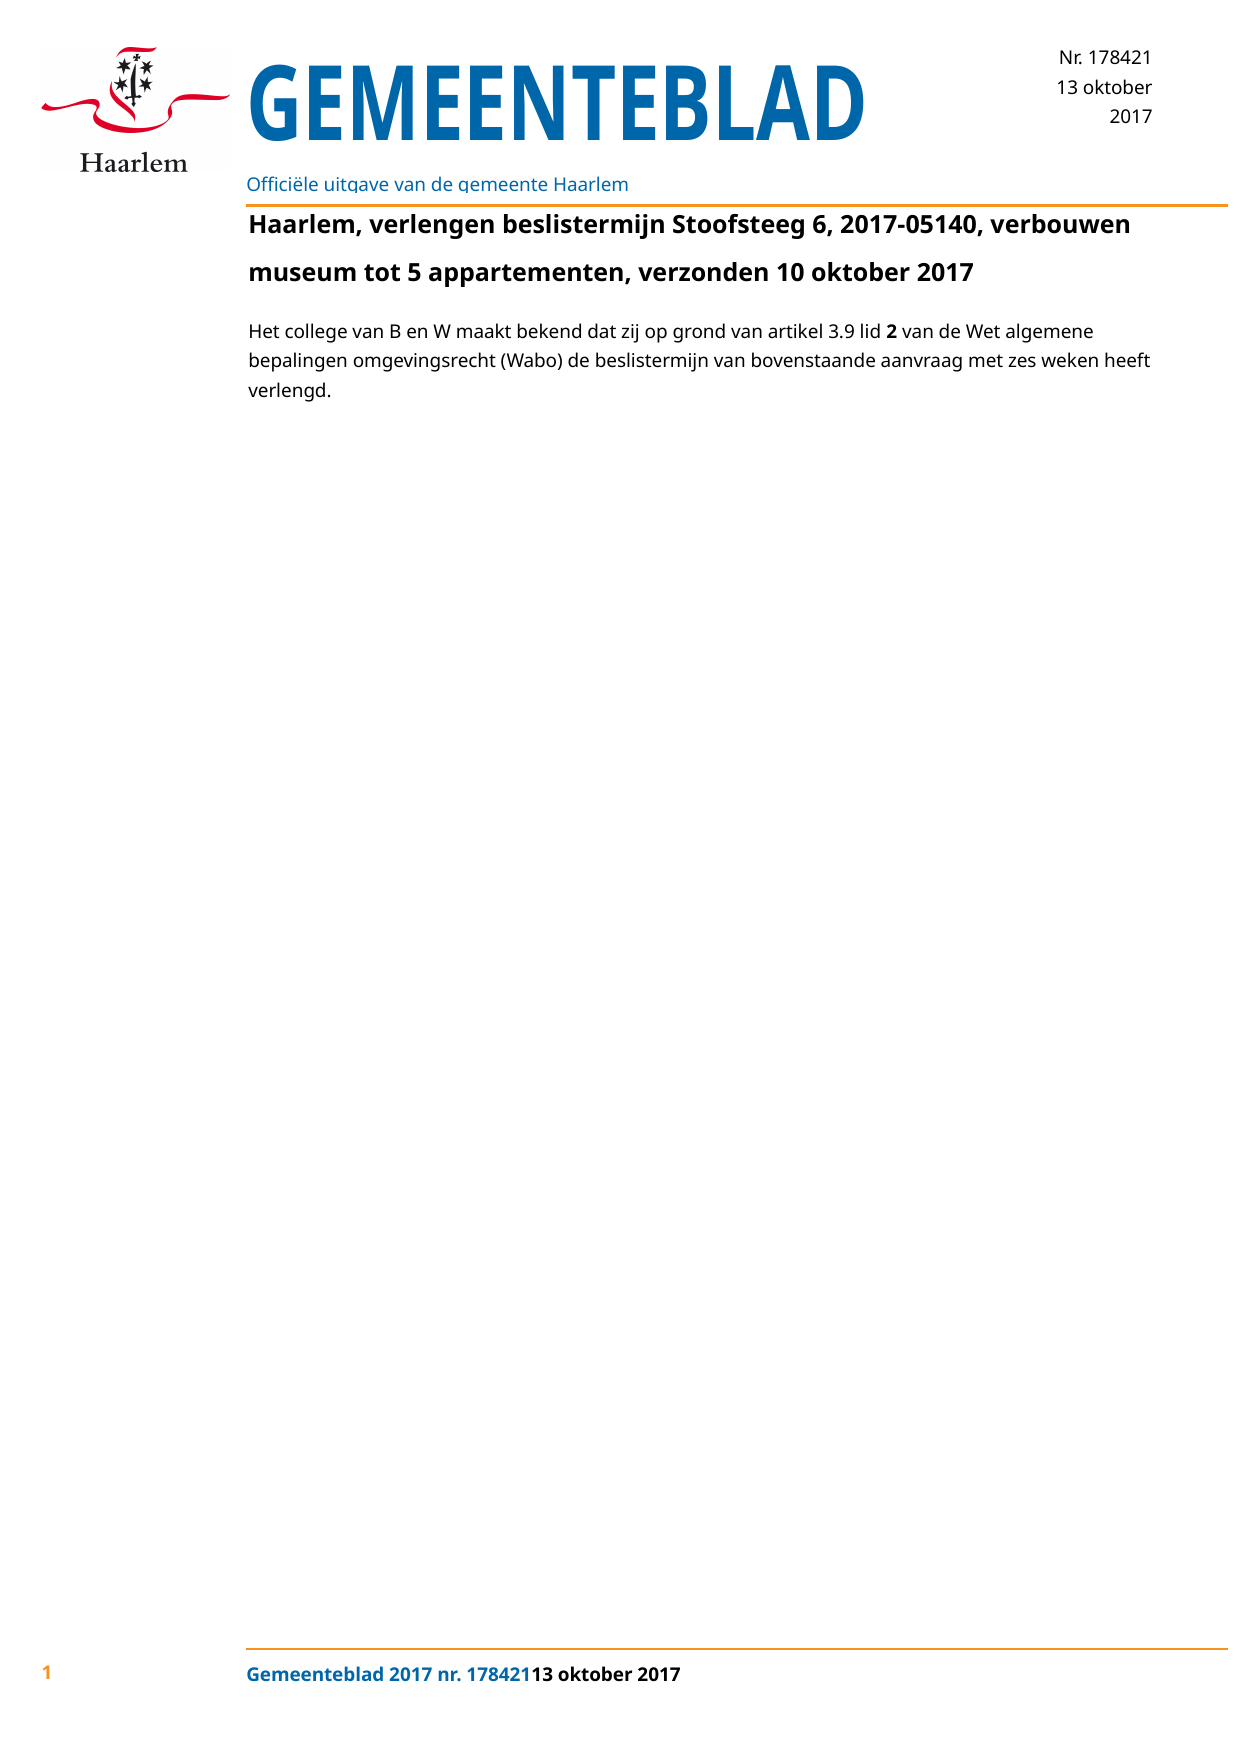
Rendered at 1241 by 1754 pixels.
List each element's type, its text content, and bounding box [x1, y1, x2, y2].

text Het college van B en W maakt bekend dat zij op grond van artikel 3.9 lid 2 van de Wet algemene bepalingen omgevingsrecht (Wabo) de beslistermijn van bovenstaande aanvraag met zes weken heeft verlengd. [248, 318, 1152, 403]
picture [41, 47, 231, 172]
text Haarlem, verlengen beslistermijn Stoofsteeg 6, 2017-05140, verbouwen museum tot 5 appartementen, verzonden 10 oktober 2017 [248, 207, 1152, 288]
